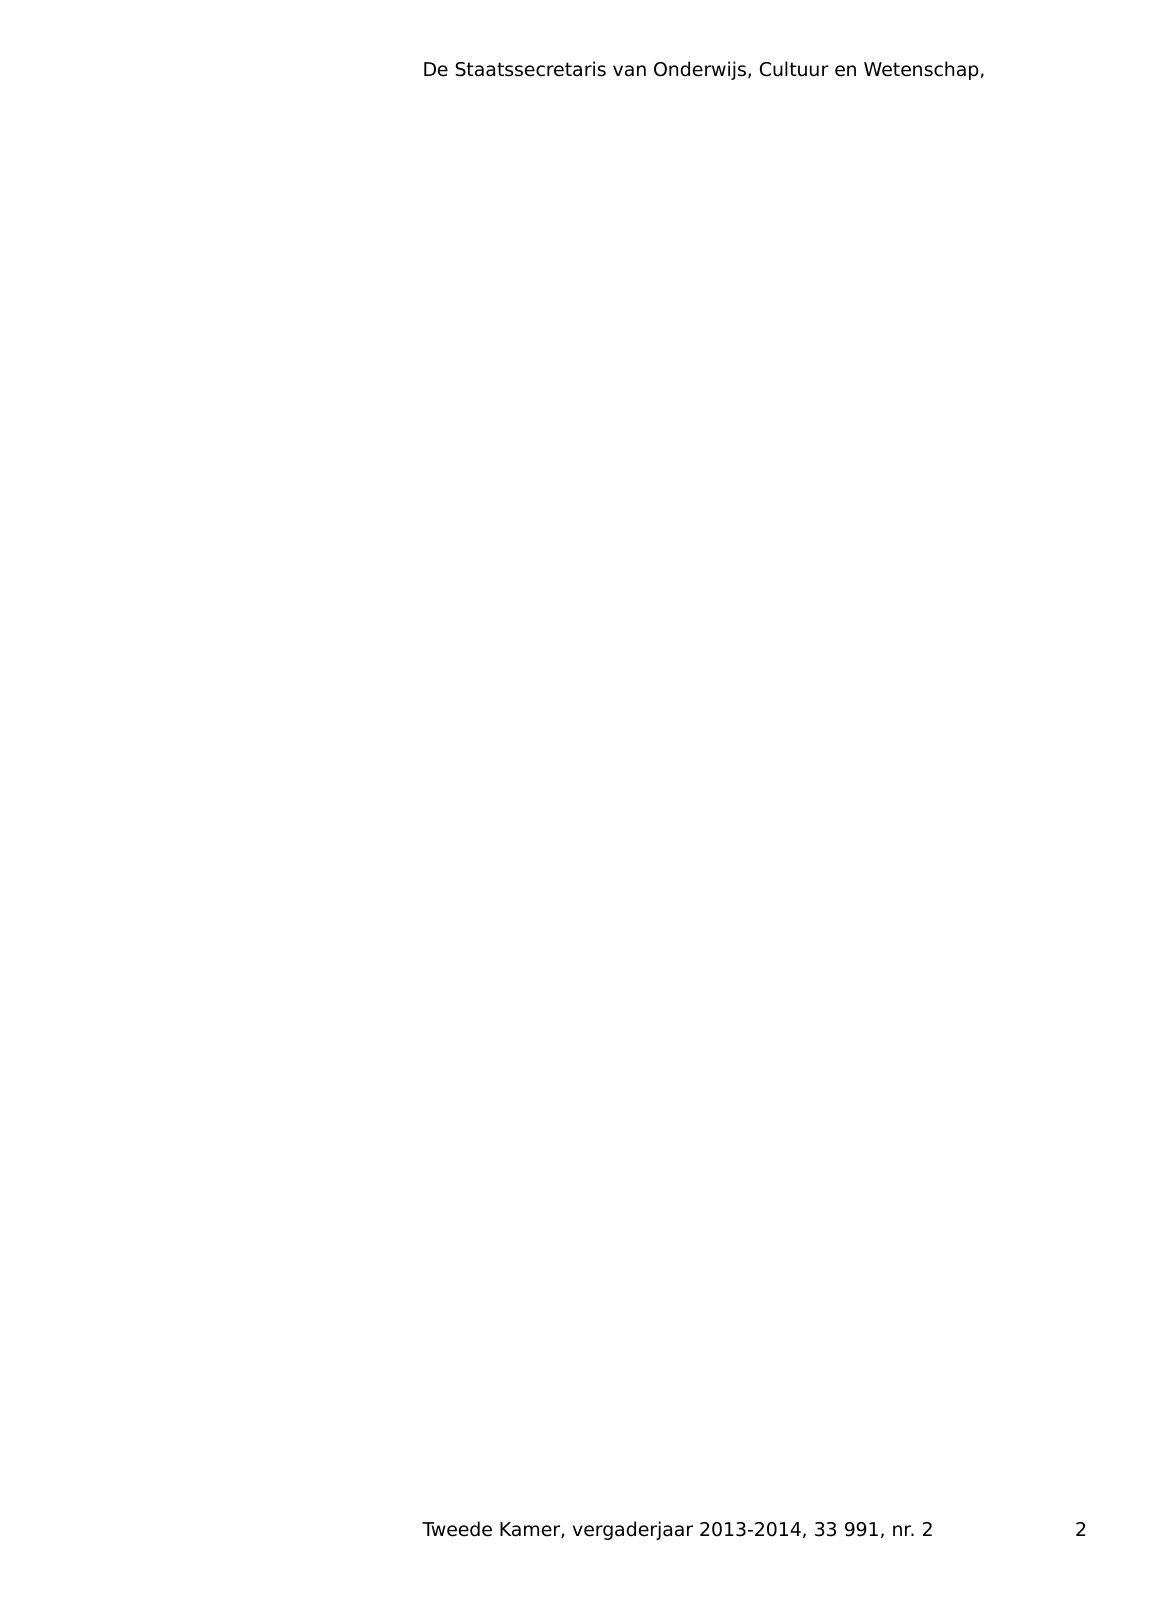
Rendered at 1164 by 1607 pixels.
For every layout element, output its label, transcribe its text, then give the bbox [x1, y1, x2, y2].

text De Staatssecretaris van Onderwijs, Cultuur en Wetenschap, [422, 59, 1087, 81]
